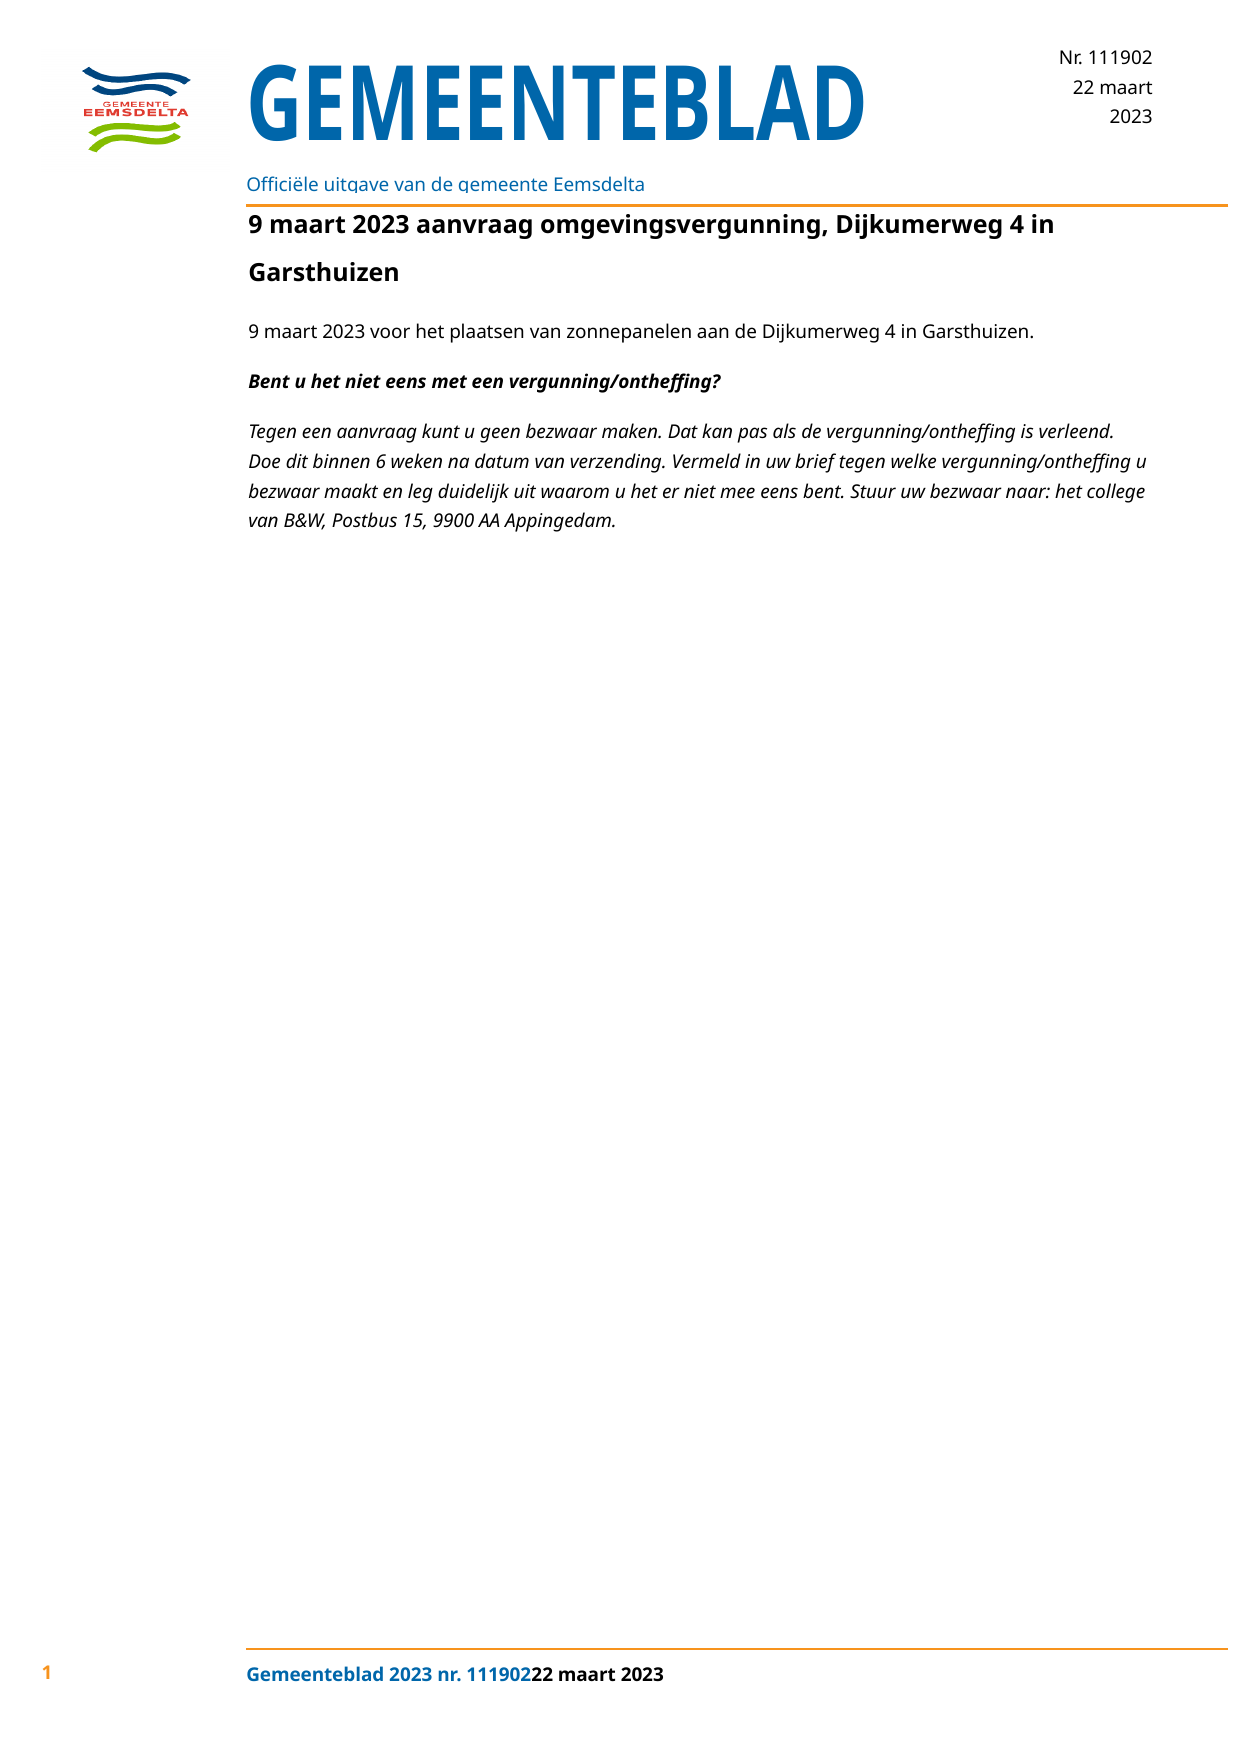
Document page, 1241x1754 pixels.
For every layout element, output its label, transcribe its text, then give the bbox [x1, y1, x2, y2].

text 9 maart 2023 aanvraag omgevingsvergunning, Dijkumerweg 4 in Garsthuizen [248, 207, 1152, 288]
text Bent u het niet eens met een vergunning/ontheffing? [248, 368, 1152, 394]
text Tegen een aanvraag kunt u geen bezwaar maken. Dat kan pas als de vergunning/ontheffing is verleend. Doe dit binnen 6 weken na datum van verzending. Vermeld in uw brief tegen welke vergunning/ontheffing u bezwaar maakt en leg duidelijk uit waarom u het er niet mee eens bent. Stuur uw bezwaar naar: het college van B&W, Postbus 15, 9900 AA Appingedam. [248, 419, 1152, 533]
picture [41, 47, 231, 172]
text 9 maart 2023 voor het plaatsen van zonnepanelen aan de Dijkumerweg 4 in Garsthuizen. [248, 318, 1152, 344]
